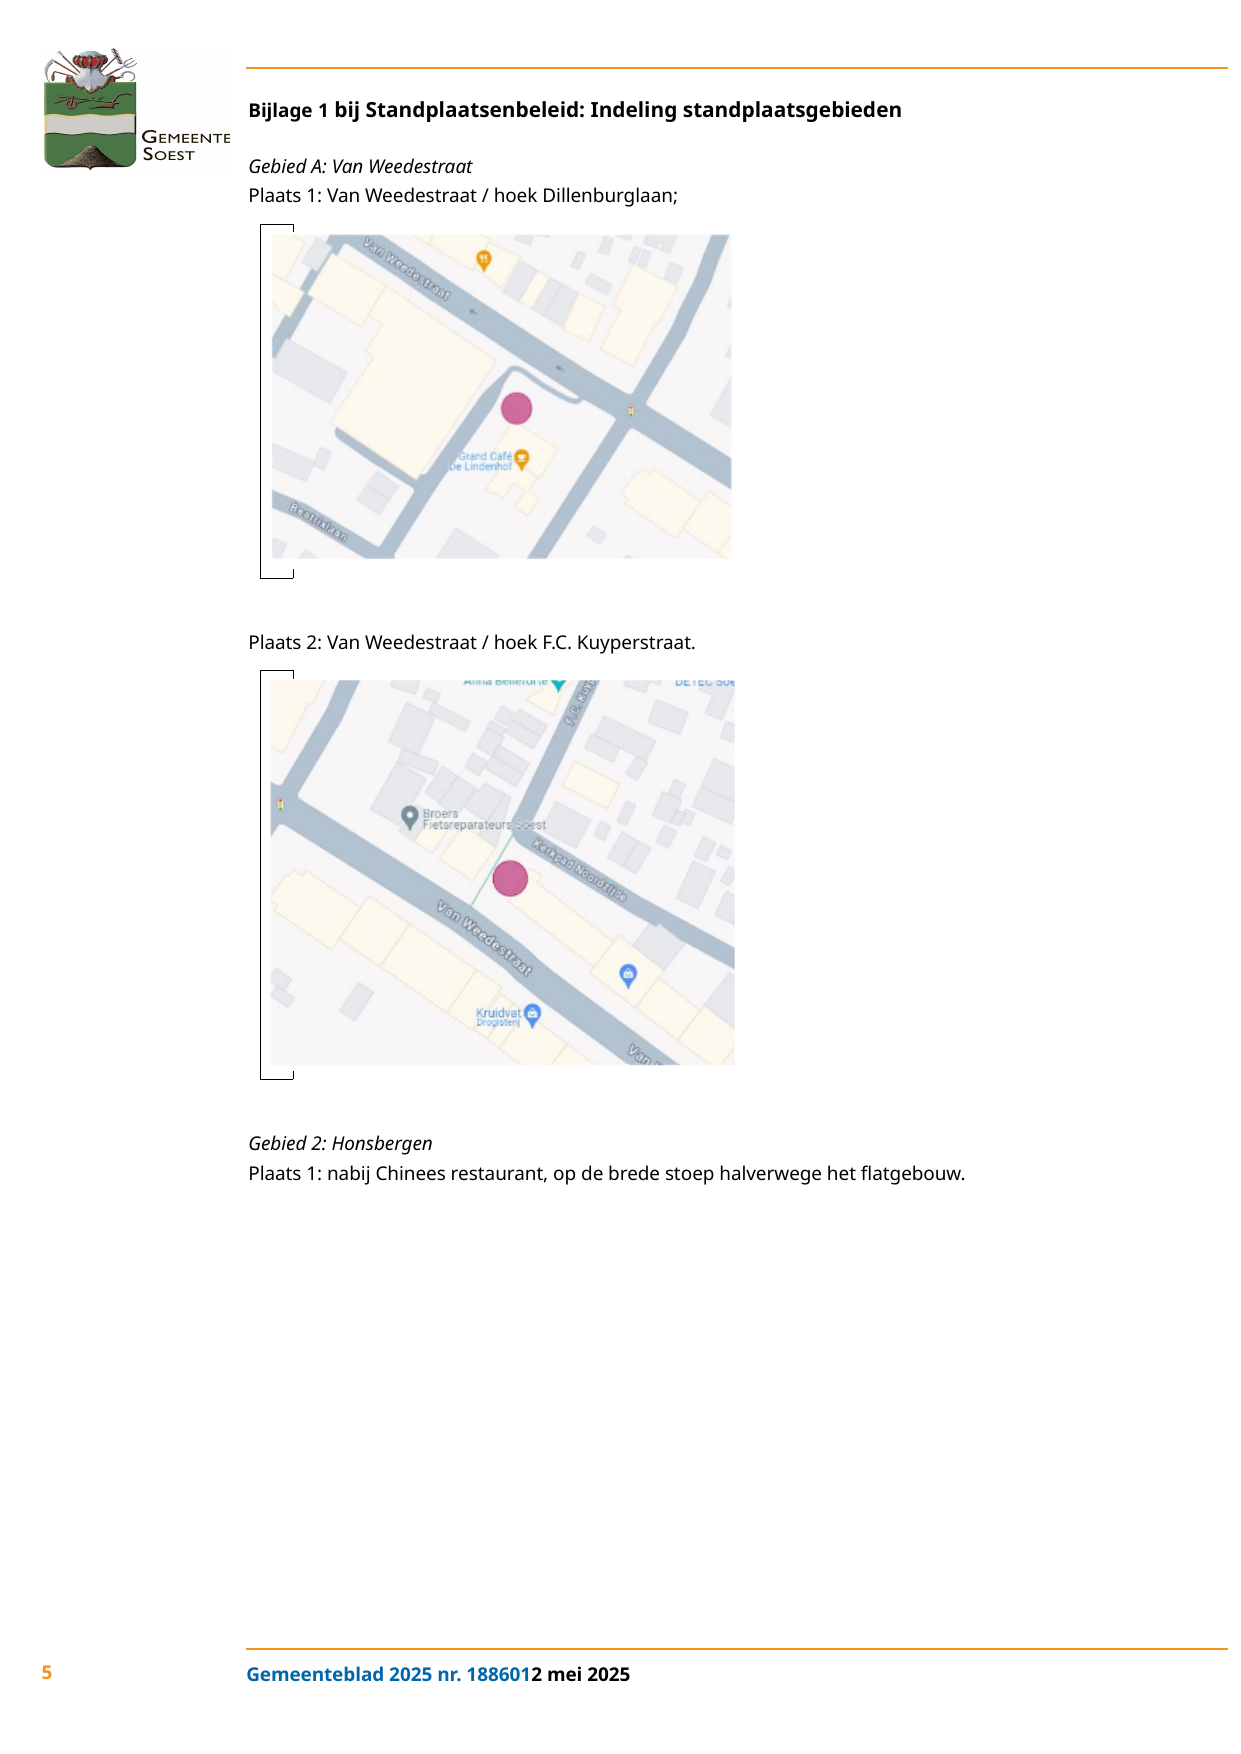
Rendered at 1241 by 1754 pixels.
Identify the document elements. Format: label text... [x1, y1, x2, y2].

picture [268, 232, 742, 569]
text Gebied A: Van Weedestraat [248, 153, 1152, 179]
text Plaats 1: nabij Chinees restaurant, op de brede stoep halverwege het flatgebouw. [248, 1160, 1152, 1185]
text Gebied 2: Honsbergen [248, 1130, 1152, 1156]
text Plaats 2: Van Weedestraat / hoek F.C. Kuyperstraat. [248, 629, 1152, 654]
text Bijlage 1 bij Standplaatsenbeleid: Indeling standplaatsgebieden [248, 95, 1152, 123]
picture [268, 679, 742, 1071]
picture [41, 47, 231, 172]
text Plaats 1: Van Weedestraat / hoek Dillenburglaan; [248, 182, 1152, 208]
